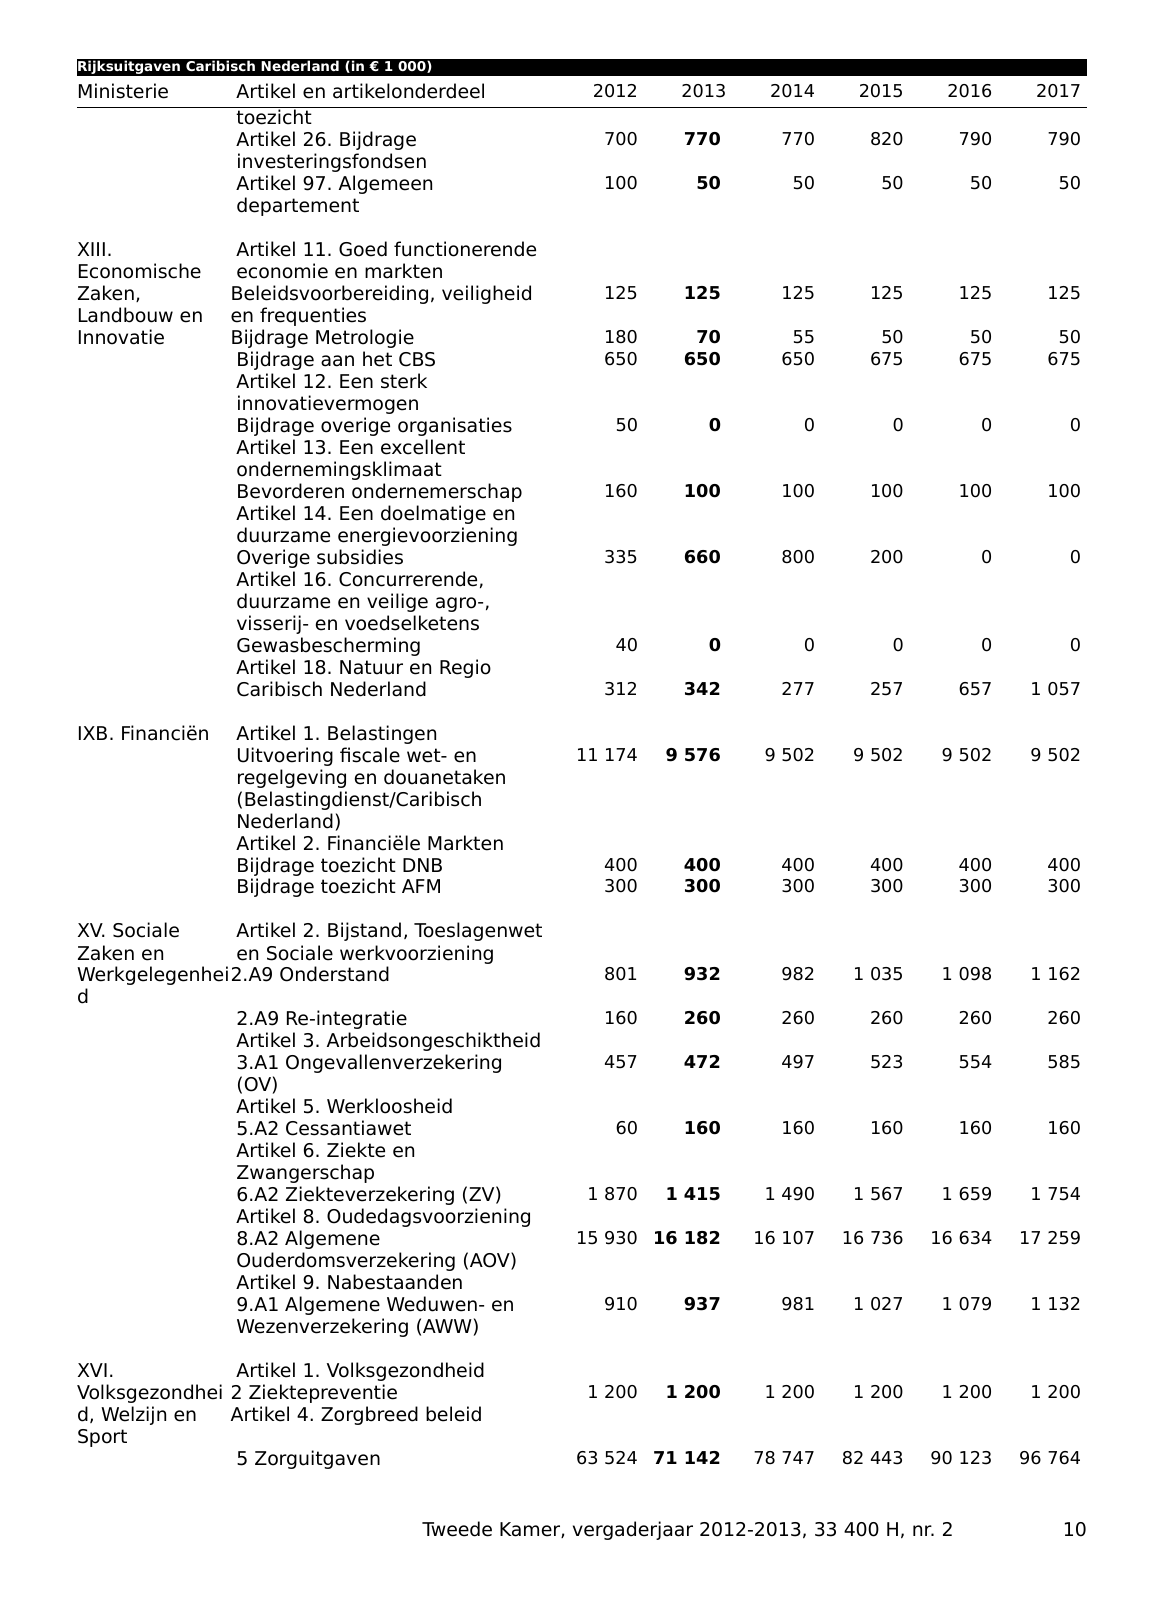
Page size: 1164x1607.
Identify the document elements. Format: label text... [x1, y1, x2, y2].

table_cell 700 [555, 129, 644, 173]
table_cell [77, 657, 230, 679]
table_cell [644, 899, 732, 920]
table_cell [77, 349, 230, 371]
table_cell [909, 899, 998, 920]
table_cell 554 [909, 1052, 998, 1096]
table_cell 55 [732, 327, 821, 349]
table_cell [998, 920, 1087, 964]
table_cell [555, 503, 644, 547]
table_cell [644, 1206, 732, 1228]
table_cell Uitvoering fiscale wet- en regelgeving en douanetaken (Belastingdienst/Caribisch Nederland) [230, 745, 555, 832]
table_cell [909, 1030, 998, 1052]
table_cell 160 [644, 1118, 732, 1140]
table_cell 125 [909, 283, 998, 327]
table_cell [555, 1360, 644, 1382]
table_cell [998, 1096, 1087, 1118]
table_cell [998, 1360, 1087, 1382]
table_cell [732, 503, 821, 547]
table_cell [998, 1272, 1087, 1294]
table_cell Artikel 5. Werkloosheid [230, 1096, 555, 1118]
table_cell 90 123 [909, 1448, 998, 1470]
table_cell 6.A2 Ziekteverzekering (ZV) [230, 1184, 555, 1206]
table_cell [230, 1338, 555, 1360]
table_cell [77, 1140, 230, 1184]
table_cell [998, 437, 1087, 481]
table_cell [555, 108, 644, 129]
table_cell 0 [909, 415, 998, 437]
table_cell 650 [732, 349, 821, 371]
table_cell [998, 1404, 1087, 1448]
table_cell [555, 1206, 644, 1228]
table_cell 260 [644, 1008, 732, 1030]
table_cell [644, 723, 732, 744]
table_cell 2012 [555, 76, 644, 107]
table_cell 100 [909, 481, 998, 503]
table_cell [821, 239, 909, 283]
table_cell 1 870 [555, 1184, 644, 1206]
table_cell 523 [821, 1052, 909, 1096]
table_cell [644, 569, 732, 635]
table_cell 160 [909, 1118, 998, 1140]
table_cell 657 [909, 679, 998, 701]
table_cell 100 [555, 173, 644, 217]
table_cell 342 [644, 679, 732, 701]
table_cell [644, 217, 732, 239]
table_cell 1 415 [644, 1184, 732, 1206]
table_cell 1 162 [998, 964, 1087, 1008]
table_cell [821, 371, 909, 415]
table_cell [909, 833, 998, 854]
table_cell 1 057 [998, 679, 1087, 701]
table_cell [909, 1338, 998, 1360]
table_cell [77, 679, 230, 701]
table_cell 400 [909, 855, 998, 876]
table_cell [821, 1030, 909, 1052]
table_cell Beleidsvoorbereiding, veiligheid en frequenties [230, 283, 555, 327]
table_cell [821, 217, 909, 239]
table_cell [555, 371, 644, 415]
table_cell 335 [555, 547, 644, 569]
table_cell Artikel 3. Arbeidsongeschiktheid [230, 1030, 555, 1052]
table_cell [909, 701, 998, 723]
table_cell [555, 833, 644, 854]
table_cell Artikel en artikelonderdeel [230, 76, 555, 107]
table_cell [77, 371, 230, 415]
table_cell 50 [998, 173, 1087, 217]
table_cell 2013 [644, 76, 732, 107]
table_cell [732, 723, 821, 744]
table_cell 457 [555, 1052, 644, 1096]
table_cell [998, 569, 1087, 635]
table_cell 790 [998, 129, 1087, 173]
table_cell 675 [909, 349, 998, 371]
table_cell Artikel 2. Financiële Markten [230, 833, 555, 854]
table_cell [77, 569, 230, 635]
table_cell 300 [644, 876, 732, 898]
table_cell [555, 239, 644, 283]
table_cell [732, 920, 821, 964]
table_cell Artikel 9. Nabestaanden [230, 1272, 555, 1294]
table_cell 50 [909, 327, 998, 349]
table_cell 0 [909, 635, 998, 657]
table_cell [644, 1338, 732, 1360]
table_cell 1 132 [998, 1294, 1087, 1338]
table_cell [821, 1206, 909, 1228]
table_cell 63 524 [555, 1448, 644, 1470]
table_cell [821, 657, 909, 679]
table_cell 277 [732, 679, 821, 701]
table_cell 5.A2 Cessantiawet [230, 1118, 555, 1140]
table_cell [821, 1096, 909, 1118]
table_cell [555, 1272, 644, 1294]
table_cell Overige subsidies [230, 547, 555, 569]
table_cell 1 200 [998, 1382, 1087, 1404]
table_header Rijksuitgaven Caribisch Nederland (in € 1 000) [77, 59, 1087, 75]
table_cell [77, 503, 230, 547]
table_cell 9 502 [909, 745, 998, 832]
table_cell 180 [555, 327, 644, 349]
table_cell [909, 437, 998, 481]
table_cell [77, 1338, 230, 1360]
table_cell [732, 701, 821, 723]
table_cell 801 [555, 964, 644, 1008]
table_cell [77, 129, 230, 173]
table_cell 300 [821, 876, 909, 898]
table_cell [77, 1096, 230, 1118]
table_cell 910 [555, 1294, 644, 1338]
table_cell [998, 701, 1087, 723]
table_cell [644, 1272, 732, 1294]
table_cell [77, 1052, 230, 1096]
table_cell [909, 371, 998, 415]
table_cell 50 [644, 173, 732, 217]
table_cell 160 [555, 1008, 644, 1030]
table_cell [644, 920, 732, 964]
table_cell [77, 899, 230, 920]
table_cell Artikel 26. Bijdrage investeringsfondsen [230, 129, 555, 173]
table_cell 660 [644, 547, 732, 569]
table_cell Artikel 12. Een sterk innovatievermogen [230, 371, 555, 415]
table_cell [555, 657, 644, 679]
table_cell [909, 920, 998, 964]
table_cell 9 502 [821, 745, 909, 832]
table_cell 1 035 [821, 964, 909, 1008]
table_cell Artikel 1. Volksgezondheid [230, 1360, 555, 1382]
table_cell [909, 1272, 998, 1294]
table_cell [555, 1030, 644, 1052]
table_cell 0 [821, 415, 909, 437]
table_cell [909, 1096, 998, 1118]
table_cell 78 747 [732, 1448, 821, 1470]
table_cell [821, 437, 909, 481]
table_cell 1 200 [909, 1382, 998, 1404]
table_cell [998, 723, 1087, 744]
table_cell [732, 437, 821, 481]
table_cell 260 [998, 1008, 1087, 1030]
table_cell 100 [732, 481, 821, 503]
table_cell [909, 217, 998, 239]
table_cell Bijdrage toezicht DNB [230, 855, 555, 876]
table_cell 160 [998, 1118, 1087, 1140]
table_cell 820 [821, 129, 909, 173]
table_cell 0 [998, 415, 1087, 437]
table_cell 11 174 [555, 745, 644, 832]
table_cell 1 200 [821, 1382, 909, 1404]
table_cell [77, 173, 230, 217]
table_cell [77, 635, 230, 657]
table_cell [644, 1096, 732, 1118]
table_cell 50 [821, 327, 909, 349]
table_cell 400 [821, 855, 909, 876]
table_cell [644, 371, 732, 415]
table_cell 8.A2 Algemene Ouderdomsverzekering (AOV) [230, 1228, 555, 1272]
table_cell [644, 701, 732, 723]
table_cell Artikel 1. Belastingen [230, 723, 555, 744]
table_cell 932 [644, 964, 732, 1008]
table_cell [998, 1030, 1087, 1052]
table_cell 9 502 [732, 745, 821, 832]
table_cell 71 142 [644, 1448, 732, 1470]
table_cell Bevorderen ondernemerschap [230, 481, 555, 503]
table_cell 400 [732, 855, 821, 876]
table_cell XV. Sociale Zaken en Werkgelegenheid [77, 920, 230, 1008]
table_cell 16 736 [821, 1228, 909, 1272]
table_cell [998, 371, 1087, 415]
table_cell [998, 657, 1087, 679]
table_cell 257 [821, 679, 909, 701]
table_cell 160 [555, 481, 644, 503]
table_cell 100 [998, 481, 1087, 503]
table_cell [821, 503, 909, 547]
table_cell 200 [821, 547, 909, 569]
table_cell [732, 657, 821, 679]
table_cell [77, 108, 230, 129]
table_cell [909, 1206, 998, 1228]
table_cell Artikel 8. Oudedagsvoorziening [230, 1206, 555, 1228]
table_cell 982 [732, 964, 821, 1008]
table_cell 40 [555, 635, 644, 657]
table_cell 0 [644, 635, 732, 657]
table_cell 160 [821, 1118, 909, 1140]
table_cell 472 [644, 1052, 732, 1096]
table_cell 50 [732, 173, 821, 217]
table_cell [77, 547, 230, 569]
table_cell [998, 1338, 1087, 1360]
table_cell [77, 1184, 230, 1206]
table_cell [732, 1404, 821, 1448]
table_cell [732, 108, 821, 129]
table_cell 1 754 [998, 1184, 1087, 1206]
table_cell 770 [732, 129, 821, 173]
table_cell 16 182 [644, 1228, 732, 1272]
table_cell 312 [555, 679, 644, 701]
table_cell 770 [644, 129, 732, 173]
table_cell [998, 833, 1087, 854]
table_cell [77, 833, 230, 854]
table_cell 2014 [732, 76, 821, 107]
table_cell 125 [821, 283, 909, 327]
table_cell 2.A9 Re-integratie [230, 1008, 555, 1030]
table_cell [732, 833, 821, 854]
table_cell [909, 657, 998, 679]
table_cell [644, 503, 732, 547]
table_cell [77, 1294, 230, 1338]
table_cell [644, 657, 732, 679]
table_cell [732, 1030, 821, 1052]
table_cell Bijdrage overige organisaties [230, 415, 555, 437]
table_cell [998, 239, 1087, 283]
table_cell 400 [998, 855, 1087, 876]
table_cell [732, 1140, 821, 1184]
table_cell 650 [644, 349, 732, 371]
table_cell 300 [998, 876, 1087, 898]
table_cell [821, 1404, 909, 1448]
table_cell 300 [909, 876, 998, 898]
table_cell 125 [555, 283, 644, 327]
table_cell 0 [732, 635, 821, 657]
table_cell [821, 899, 909, 920]
table_cell [77, 701, 230, 723]
table_cell [909, 1404, 998, 1448]
table_cell Gewasbescherming [230, 635, 555, 657]
table_cell Ministerie [77, 76, 230, 107]
table_cell [732, 1360, 821, 1382]
table_cell 260 [909, 1008, 998, 1030]
table_cell [821, 108, 909, 129]
table_cell [821, 723, 909, 744]
table_cell [909, 1360, 998, 1382]
table_cell [821, 1360, 909, 1382]
table_cell [555, 920, 644, 964]
table_cell 9.A1 Algemene Weduwen- en Wezenverzekering (AWW) [230, 1294, 555, 1338]
table_cell [77, 1030, 230, 1052]
table_cell 50 [998, 327, 1087, 349]
table_cell 2015 [821, 76, 909, 107]
table_cell 497 [732, 1052, 821, 1096]
table_cell [77, 1206, 230, 1228]
table_cell [555, 723, 644, 744]
table_cell [998, 108, 1087, 129]
table_cell 100 [644, 481, 732, 503]
table_cell 50 [821, 173, 909, 217]
table_cell 15 930 [555, 1228, 644, 1272]
table_cell [998, 503, 1087, 547]
table_cell [909, 503, 998, 547]
table_cell 400 [644, 855, 732, 876]
table_cell 650 [555, 349, 644, 371]
table_cell [732, 1096, 821, 1118]
table_cell Artikel 97. Algemeen departement [230, 173, 555, 217]
table_cell 1 567 [821, 1184, 909, 1206]
table_cell [230, 217, 555, 239]
table_cell [555, 1096, 644, 1118]
table_cell [555, 1140, 644, 1184]
table_cell 16 634 [909, 1228, 998, 1272]
table_cell 2 Ziektepreventie [230, 1382, 555, 1404]
table_cell 1 200 [732, 1382, 821, 1404]
table_cell 1 098 [909, 964, 998, 1008]
table_cell [77, 876, 230, 898]
table_cell 70 [644, 327, 732, 349]
table_cell [909, 108, 998, 129]
table_cell 0 [821, 635, 909, 657]
table_cell [998, 217, 1087, 239]
table_cell [732, 1272, 821, 1294]
table_cell Artikel 11. Goed functionerende economie en markten [230, 239, 555, 283]
table_cell [732, 1206, 821, 1228]
table_cell [555, 1338, 644, 1360]
table_cell 1 200 [644, 1382, 732, 1404]
table_cell [732, 217, 821, 239]
table_cell [77, 1448, 230, 1470]
table_cell [644, 437, 732, 481]
table_cell 2017 [998, 76, 1087, 107]
table_cell IXB. Financiën [77, 723, 230, 744]
table_cell 0 [998, 547, 1087, 569]
table_cell [821, 1338, 909, 1360]
table_cell [555, 1404, 644, 1448]
table_cell Caribisch Nederland [230, 679, 555, 701]
table_cell 9 576 [644, 745, 732, 832]
table_cell [77, 415, 230, 437]
table_cell XIII. Economische Zaken, Landbouw en Innovatie [77, 239, 230, 349]
table_cell [77, 1118, 230, 1140]
table_cell [77, 1228, 230, 1272]
table_cell [644, 1140, 732, 1184]
table_cell [555, 701, 644, 723]
table_cell 800 [732, 547, 821, 569]
table_cell [732, 371, 821, 415]
table_cell [644, 1030, 732, 1052]
table_cell [909, 723, 998, 744]
table_cell [909, 1140, 998, 1184]
table_cell [77, 437, 230, 481]
table_cell 16 107 [732, 1228, 821, 1272]
table_cell 300 [732, 876, 821, 898]
table_cell [77, 217, 230, 239]
table_cell 937 [644, 1294, 732, 1338]
table_cell toezicht [230, 108, 555, 129]
table_cell [555, 217, 644, 239]
table_cell 675 [998, 349, 1087, 371]
table_cell [644, 1360, 732, 1382]
table_cell [732, 239, 821, 283]
table_cell 585 [998, 1052, 1087, 1096]
table_cell 160 [732, 1118, 821, 1140]
table_cell Artikel 2. Bijstand, Toeslagenwet en Sociale werkvoorziening [230, 920, 555, 964]
table_cell 0 [998, 635, 1087, 657]
table_cell 0 [909, 547, 998, 569]
table_cell [998, 1206, 1087, 1228]
table_cell [77, 745, 230, 832]
table_cell [555, 569, 644, 635]
table_cell 2.A9 Onderstand [230, 964, 555, 1008]
table_cell [77, 1008, 230, 1030]
table_cell Artikel 13. Een excellent ondernemingsklimaat [230, 437, 555, 481]
table_cell Artikel 4. Zorgbreed beleid [230, 1404, 555, 1448]
table_cell Artikel 16. Concurrerende, duurzame en veilige agro-, visserij- en voedselketens [230, 569, 555, 635]
table_cell XVI. Volksgezondheid, Welzijn en Sport [77, 1360, 230, 1448]
table_cell 1 027 [821, 1294, 909, 1338]
table_cell 300 [555, 876, 644, 898]
table_cell Bijdrage aan het CBS [230, 349, 555, 371]
table_cell Artikel 18. Natuur en Regio [230, 657, 555, 679]
table_cell 1 200 [555, 1382, 644, 1404]
table_cell [821, 833, 909, 854]
table_cell [821, 920, 909, 964]
table_cell [555, 899, 644, 920]
table_cell [77, 855, 230, 876]
table_cell 125 [998, 283, 1087, 327]
table_cell 9 502 [998, 745, 1087, 832]
table_cell 675 [821, 349, 909, 371]
table_cell 790 [909, 129, 998, 173]
table_cell [230, 701, 555, 723]
table_cell [644, 239, 732, 283]
table_cell [644, 833, 732, 854]
table_cell 3.A1 Ongevallenverzekering (OV) [230, 1052, 555, 1096]
table_cell [821, 1140, 909, 1184]
table_cell 1 490 [732, 1184, 821, 1206]
table_cell 96 764 [998, 1448, 1087, 1470]
table_cell 50 [909, 173, 998, 217]
table_cell 17 259 [998, 1228, 1087, 1272]
table_cell 981 [732, 1294, 821, 1338]
table_cell 1 659 [909, 1184, 998, 1206]
table_cell Bijdrage toezicht AFM [230, 876, 555, 898]
table_cell [77, 481, 230, 503]
table_cell Artikel 6. Ziekte en Zwangerschap [230, 1140, 555, 1184]
table_cell [821, 701, 909, 723]
table_cell 5 Zorguitgaven [230, 1448, 555, 1470]
table_cell 260 [821, 1008, 909, 1030]
table_cell [77, 1272, 230, 1294]
table_cell [998, 899, 1087, 920]
table_cell 260 [732, 1008, 821, 1030]
table_cell Artikel 14. Een doelmatige en duurzame energievoorziening [230, 503, 555, 547]
table_cell 400 [555, 855, 644, 876]
table_cell [555, 437, 644, 481]
table_cell 2016 [909, 76, 998, 107]
table_cell 50 [555, 415, 644, 437]
table_cell 125 [732, 283, 821, 327]
table_cell [909, 569, 998, 635]
table_cell Bijdrage Metrologie [230, 327, 555, 349]
table_cell 0 [644, 415, 732, 437]
table_cell [821, 1272, 909, 1294]
table_cell 1 079 [909, 1294, 998, 1338]
table_cell [644, 108, 732, 129]
table_cell [909, 239, 998, 283]
table_cell [998, 1140, 1087, 1184]
table_cell 0 [732, 415, 821, 437]
table_cell 82 443 [821, 1448, 909, 1470]
table_cell [732, 569, 821, 635]
table_cell [732, 1338, 821, 1360]
table_cell [821, 569, 909, 635]
table_cell [230, 899, 555, 920]
table_cell 100 [821, 481, 909, 503]
table_cell [644, 1404, 732, 1448]
table_cell 125 [644, 283, 732, 327]
table_cell 60 [555, 1118, 644, 1140]
table_cell [732, 899, 821, 920]
